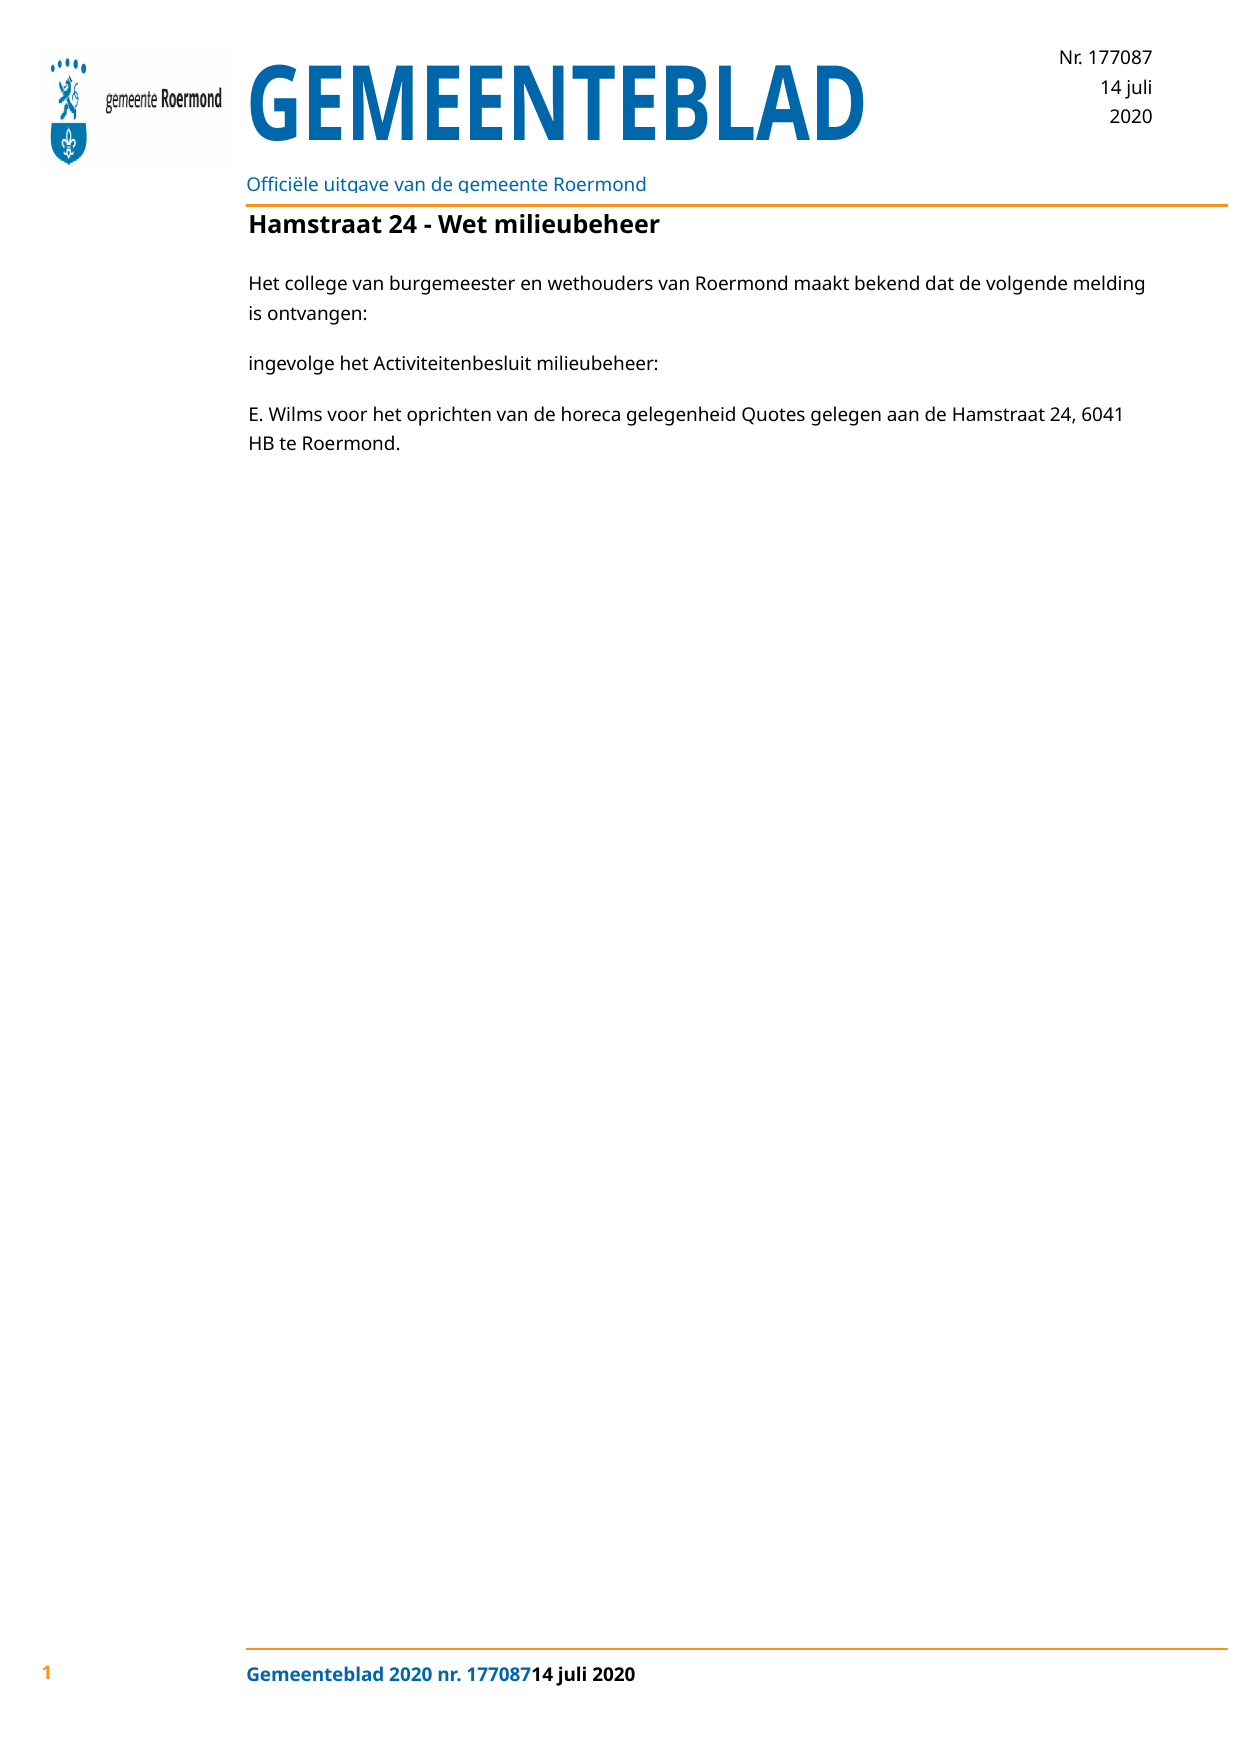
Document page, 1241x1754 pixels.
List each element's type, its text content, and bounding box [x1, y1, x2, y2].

picture [41, 47, 231, 172]
text Het college van burgemeester en wethouders van Roermond maakt bekend dat de volgende melding is ontvangen: [248, 270, 1152, 326]
text ingevolge het Activiteitenbesluit milieubeheer: [248, 350, 1152, 376]
text E. Wilms voor het oprichten van de horeca gelegenheid Quotes gelegen aan de Hamstraat 24, 6041 HB te Roermond. [248, 401, 1152, 456]
text Hamstraat 24 - Wet milieubeheer [248, 207, 1152, 241]
